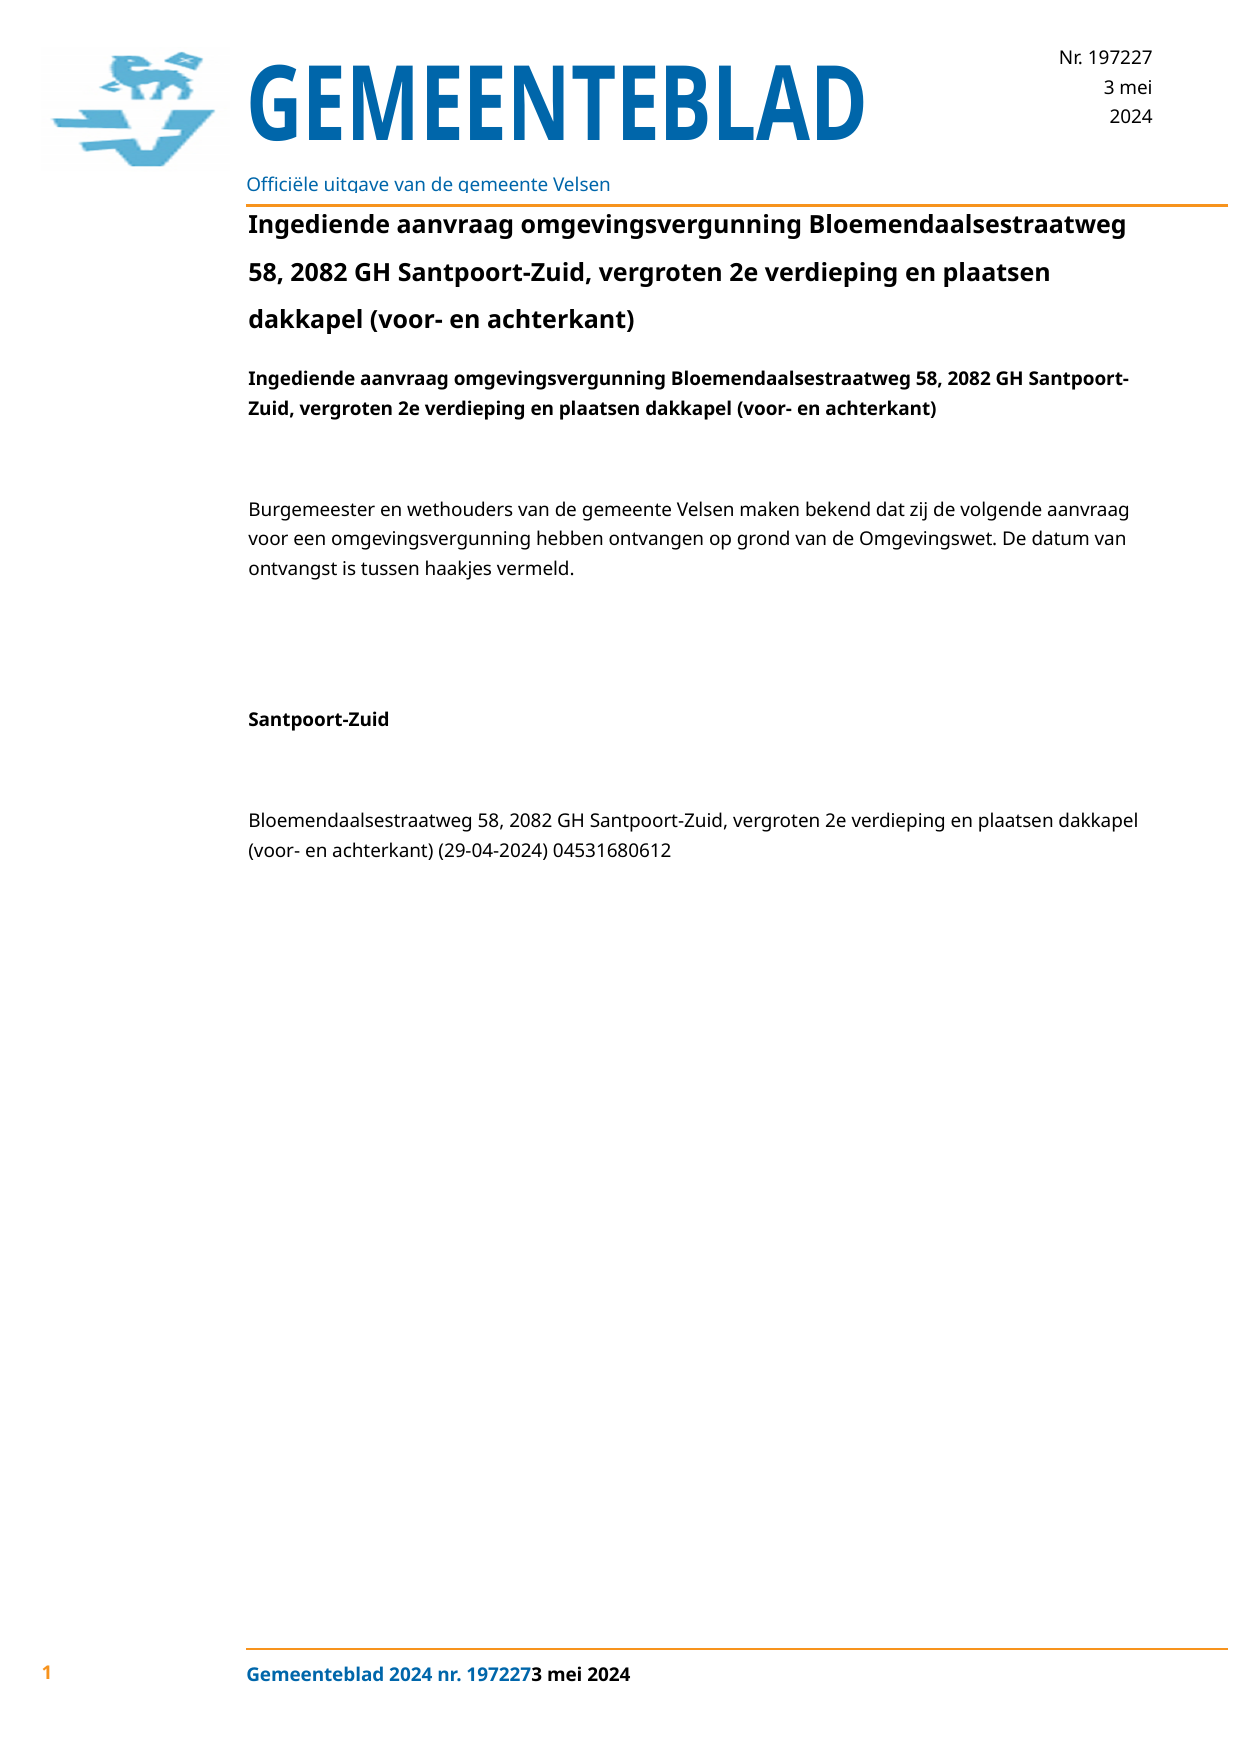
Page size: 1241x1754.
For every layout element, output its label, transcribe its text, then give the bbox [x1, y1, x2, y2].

text Bloemendaalsestraatweg 58, 2082 GH Santpoort-Zuid, vergroten 2e verdieping en plaatsen dakkapel (voor- en achterkant) (29-04-2024) 04531680612 [248, 807, 1152, 862]
text Santpoort-Zuid [248, 706, 1152, 732]
picture [41, 47, 231, 172]
text Ingediende aanvraag omgevingsvergunning Bloemendaalsestraatweg 58, 2082 GH Santpoort-Zuid, vergroten 2e verdieping en plaatsen dakkapel (voor- en achterkant) [248, 207, 1152, 336]
text Ingediende aanvraag omgevingsvergunning Bloemendaalsestraatweg 58, 2082 GH Santpoort-Zuid, vergroten 2e verdieping en plaatsen dakkapel (voor- en achterkant) [248, 366, 1152, 421]
text Burgemeester en wethouders van de gemeente Velsen maken bekend dat zij de volgende aanvraag voor een omgevingsvergunning hebben ontvangen op grond van de Omgevingswet. De datum van ontvangst is tussen haakjes vermeld. [248, 496, 1152, 581]
